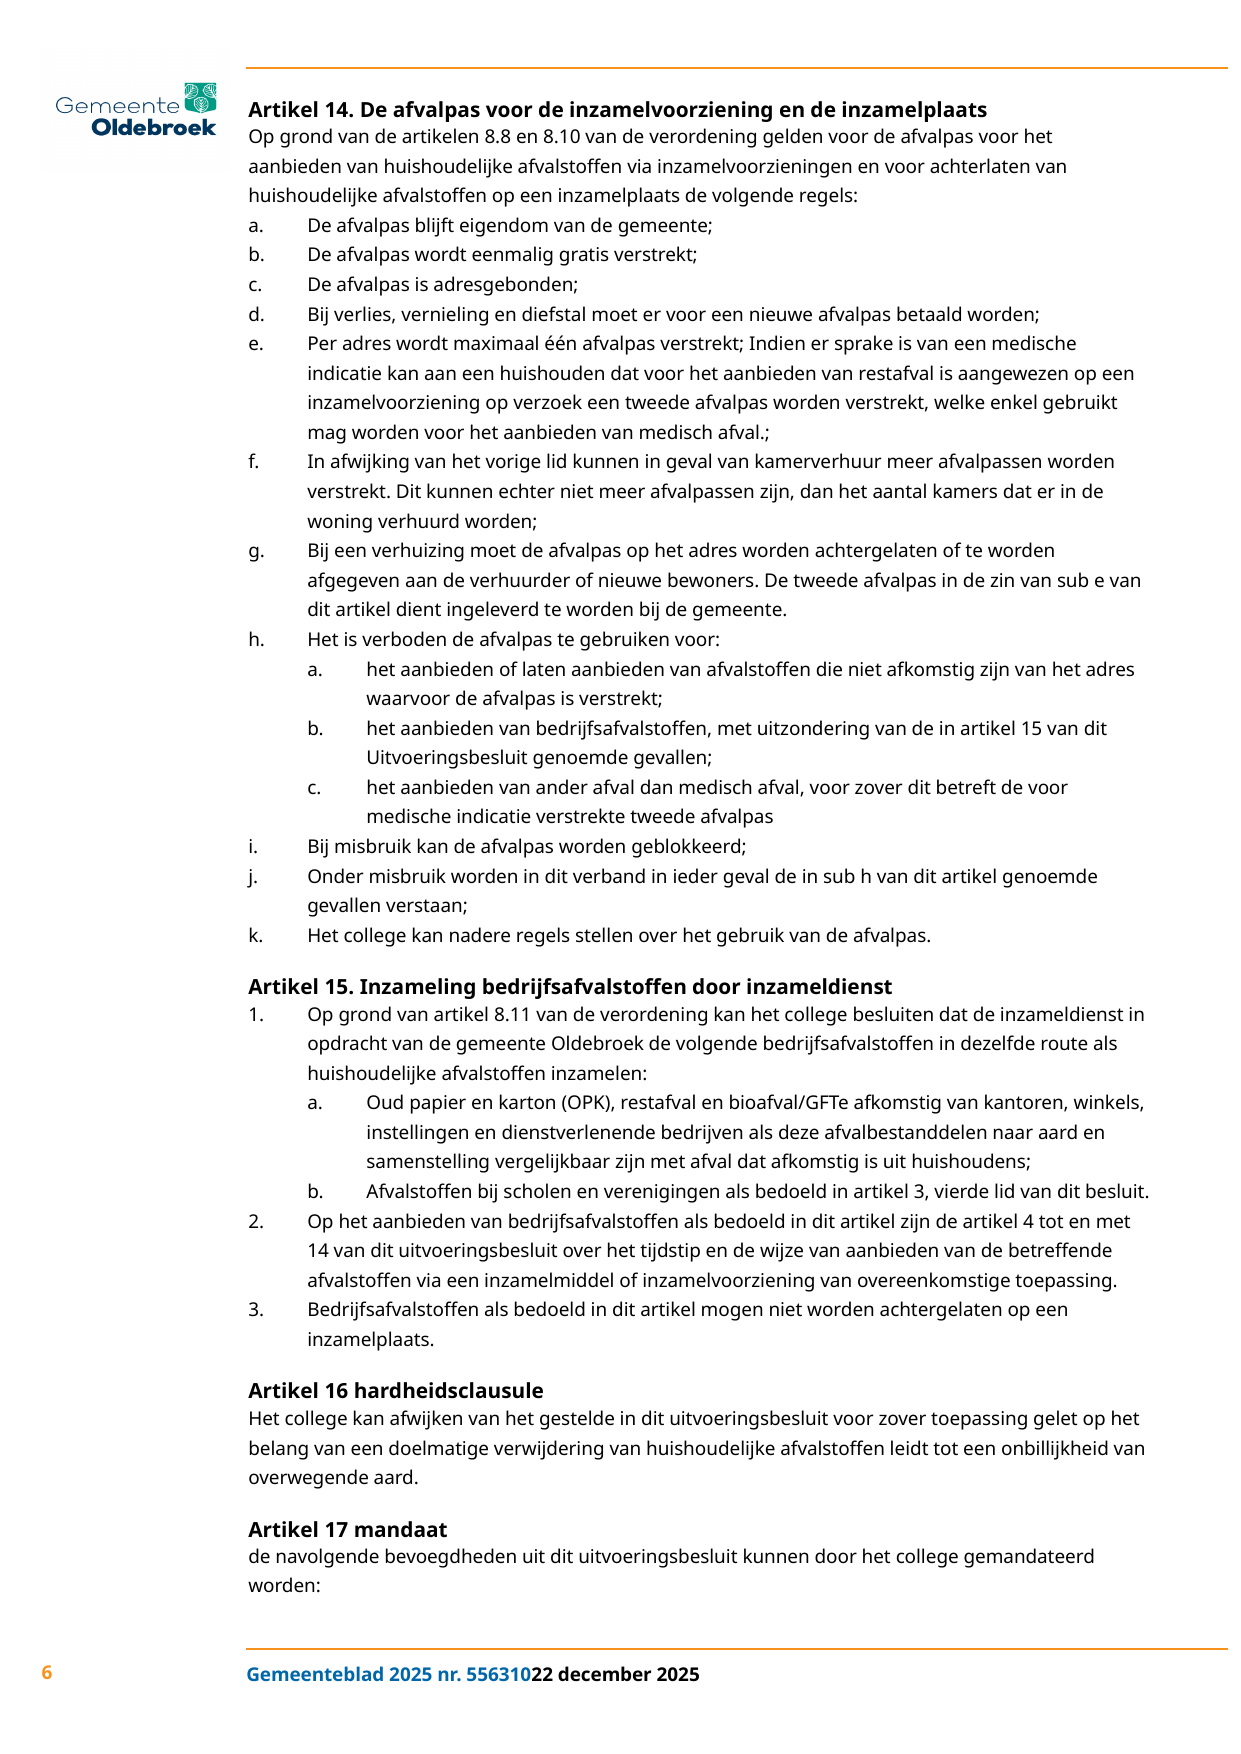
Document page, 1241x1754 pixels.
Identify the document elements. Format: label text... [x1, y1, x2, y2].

text Artikel 16 hardheidsclausule [248, 1377, 1152, 1405]
text Artikel 14. De afvalpas voor de inzamelvoorziening en de inzamelplaats [248, 95, 1152, 123]
list Oud papier en karton (OPK), restafval en bioafval/GFTe afkomstig van kantoren, winkels, instellingen en dienstverlenende bedrijven als deze afvalbestanddelen naar aard en samenstelling vergelijkbaar zijn met afval dat afkomstig is uit huishoudens; [307, 1089, 1152, 1174]
text de navolgende bevoegdheden uit dit uitvoeringsbesluit kunnen door het college gemandateerd worden: [248, 1543, 1152, 1598]
list In afwijking van het vorige lid kunnen in geval van kamerverhuur meer afvalpassen worden verstrekt. Dit kunnen echter niet meer afvalpassen zijn, dan het aantal kamers dat er in de woning verhuurd worden; [248, 449, 1152, 533]
list Bij verlies, vernieling en diefstal moet er voor een nieuwe afvalpas betaald worden; [248, 301, 1152, 326]
list De afvalpas is adresgebonden; [248, 271, 1152, 297]
list het aanbieden van bedrijfsafvalstoffen, met uitzondering van de in artikel 15 van dit Uitvoeringsbesluit genoemde gevallen; [307, 715, 1152, 770]
picture [41, 47, 231, 172]
list Bij misbruik kan de afvalpas worden geblokkeerd; [248, 833, 1152, 859]
text Artikel 15. Inzameling bedrijfsafvalstoffen door inzameldienst [248, 972, 1152, 1001]
list Op grond van artikel 8.11 van de verordening kan het college besluiten dat de inzameldienst in opdracht van de gemeente Oldebroek de volgende bedrijfsafvalstoffen in dezelfde route als huishoudelijke afvalstoffen inzamelen: [248, 1001, 1152, 1086]
list Bij een verhuizing moet de afvalpas op het adres worden achtergelaten of te worden afgegeven aan de verhuurder of nieuwe bewoners. De tweede afvalpas in de zin van sub e van dit artikel dient ingeleverd te worden bij de gemeente. [248, 537, 1152, 622]
list Het is verboden de afvalpas te gebruiken voor: [248, 626, 1152, 652]
list Per adres wordt maximaal één afvalpas verstrekt; Indien er sprake is van een medische indicatie kan aan een huishouden dat voor het aanbieden van restafval is aangewezen op een inzamelvoorziening op verzoek een tweede afvalpas worden verstrekt, welke enkel gebruikt mag worden voor het aanbieden van medisch afval.; [248, 330, 1152, 445]
list Het college kan nadere regels stellen over het gebruik van de afvalpas. [248, 922, 1152, 948]
list Bedrijfsafvalstoffen als bedoeld in dit artikel mogen niet worden achtergelaten op een inzamelplaats. [248, 1297, 1152, 1352]
text Op grond van de artikelen 8.8 en 8.10 van de verordening gelden voor de afvalpas voor het aanbieden van huishoudelijke afvalstoffen via inzamelvoorzieningen en voor achterlaten van huishoudelijke afvalstoffen op een inzamelplaats de volgende regels: [248, 123, 1152, 208]
list het aanbieden van ander afval dan medisch afval, voor zover dit betreft de voor medische indicatie verstrekte tweede afvalpas [307, 774, 1152, 829]
list De afvalpas wordt eenmalig gratis verstrekt; [248, 242, 1152, 267]
list De afvalpas blijft eigendom van de gemeente; [248, 212, 1152, 238]
text Artikel 17 mandaat [248, 1515, 1152, 1543]
list Op het aanbieden van bedrijfsafvalstoffen als bedoeld in dit artikel zijn de artikel 4 tot en met 14 van dit uitvoeringsbesluit over het tijdstip en de wijze van aanbieden van de betreffende afvalstoffen via een inzamelmiddel of inzamelvoorziening van overeenkomstige toepassing. [248, 1208, 1152, 1293]
list Onder misbruik worden in dit verband in ieder geval de in sub h van dit artikel genoemde gevallen verstaan; [248, 863, 1152, 918]
text Het college kan afwijken van het gestelde in dit uitvoeringsbesluit voor zover toepassing gelet op het belang van een doelmatige verwijdering van huishoudelijke afvalstoffen leidt tot een onbillijkheid van overwegende aard. [248, 1405, 1152, 1490]
list het aanbieden of laten aanbieden van afvalstoffen die niet afkomstig zijn van het adres waarvoor de afvalpas is verstrekt; [307, 656, 1152, 711]
list Afvalstoffen bij scholen en verenigingen als bedoeld in artikel 3, vierde lid van dit besluit. [307, 1178, 1152, 1204]
